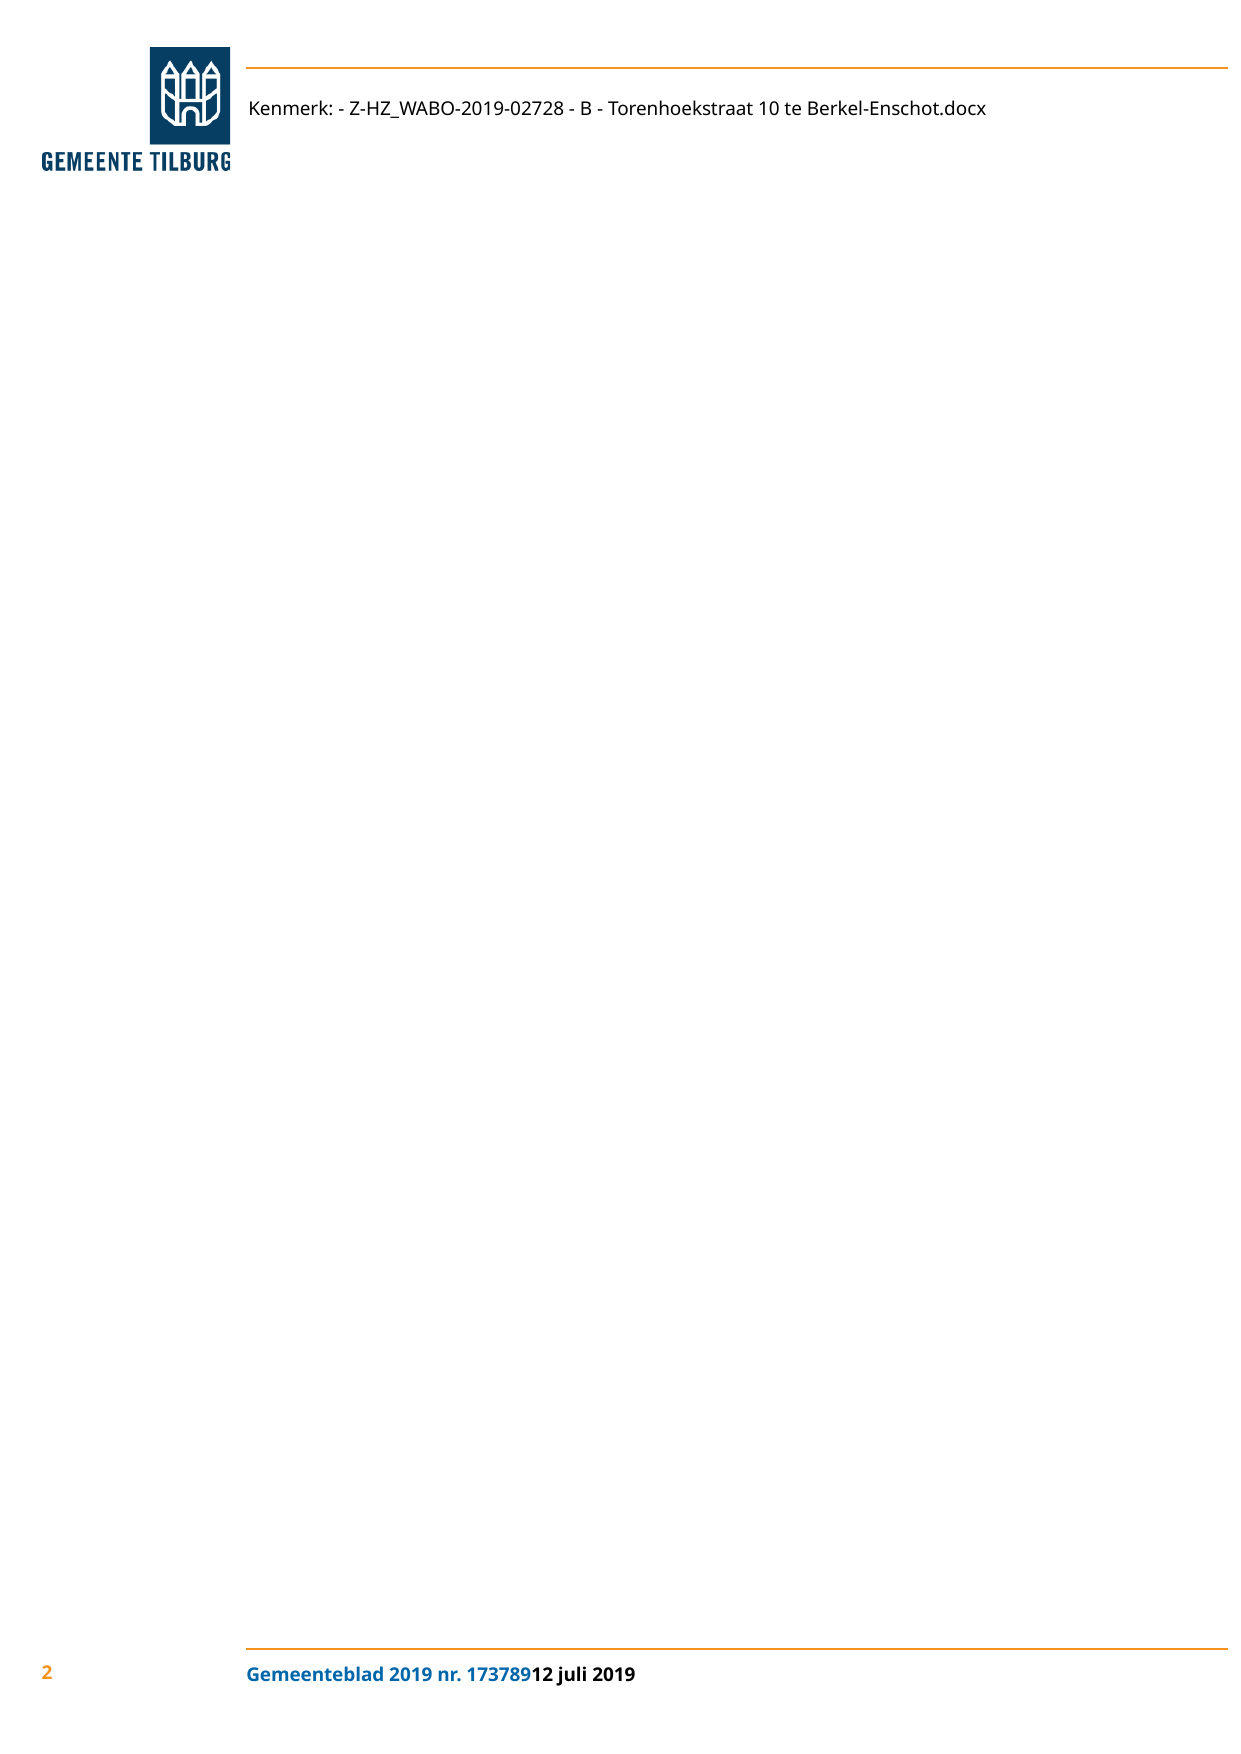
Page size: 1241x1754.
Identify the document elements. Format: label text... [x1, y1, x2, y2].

picture [41, 47, 231, 172]
text Kenmerk: - Z-HZ_WABO-2019-02728 - B - Torenhoekstraat 10 te Berkel-Enschot.docx [248, 95, 1152, 121]
